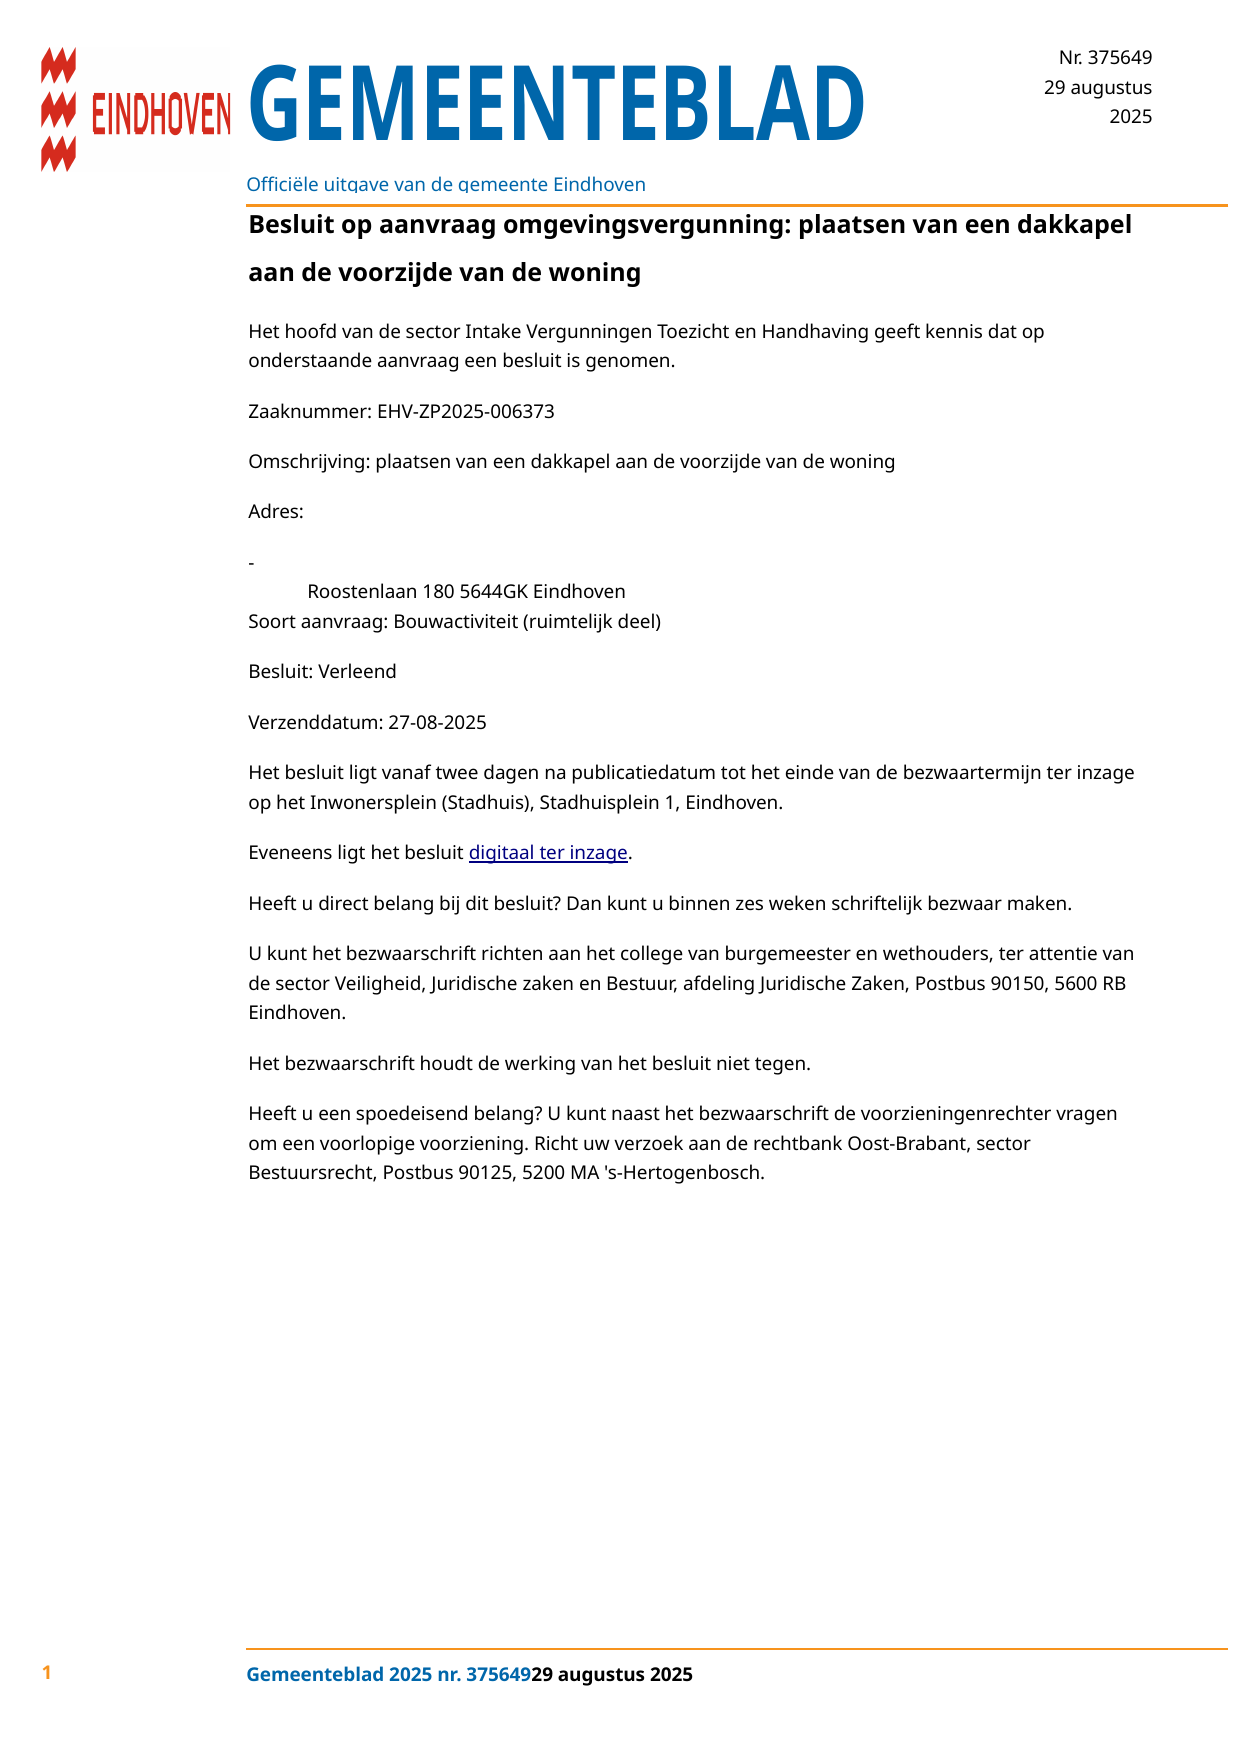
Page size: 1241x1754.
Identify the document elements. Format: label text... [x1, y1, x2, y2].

text Het besluit ligt vanaf twee dagen na publicatiedatum tot het einde van de bezwaartermijn ter inzage op het Inwonersplein (Stadhuis), Stadhuisplein 1, Eindhoven. [248, 759, 1152, 815]
picture [41, 47, 231, 172]
text Heeft u direct belang bij dit besluit? Dan kunt u binnen zes weken schriftelijk bezwaar maken. [248, 890, 1152, 916]
text Zaaknummer: EHV-ZP2025-006373 [248, 398, 1152, 424]
text Eveneens ligt het besluit digitaal ter inzage. [248, 839, 1152, 865]
text Verzenddatum: 27-08-2025 [248, 709, 1152, 735]
text Besluit: Verleend [248, 659, 1152, 684]
text Het bezwaarschrift houdt de werking van het besluit niet tegen. [248, 1050, 1152, 1076]
text Het hoofd van de sector Intake Vergunningen Toezicht en Handhaving geeft kennis dat op onderstaande aanvraag een besluit is genomen. [248, 318, 1152, 373]
text Soort aanvraag: Bouwactiviteit (ruimtelijk deel) [248, 608, 1152, 634]
list Roostenlaan 180 5644GK Eindhoven [248, 579, 1152, 604]
text Omschrijving: plaatsen van een dakkapel aan de voorzijde van de woning [248, 448, 1152, 474]
text Adres: [248, 499, 1152, 524]
text Heeft u een spoedeisend belang? U kunt naast het bezwaarschrift de voorzieningenrechter vragen om een voorlopige voorziening. Richt uw verzoek aan de rechtbank Oost-Brabant, sector Bestuursrecht, Postbus 90125, 5200 MA 's-Hertogenbosch. [248, 1100, 1152, 1185]
text U kunt het bezwaarschrift richten aan het college van burgemeester en wethouders, ter attentie van de sector Veiligheid, Juridische zaken en Bestuur, afdeling Juridische Zaken, Postbus 90150, 5600 RB Eindhoven. [248, 940, 1152, 1025]
text Besluit op aanvraag omgevingsvergunning: plaatsen van een dakkapel aan de voorzijde van de woning [248, 207, 1152, 288]
